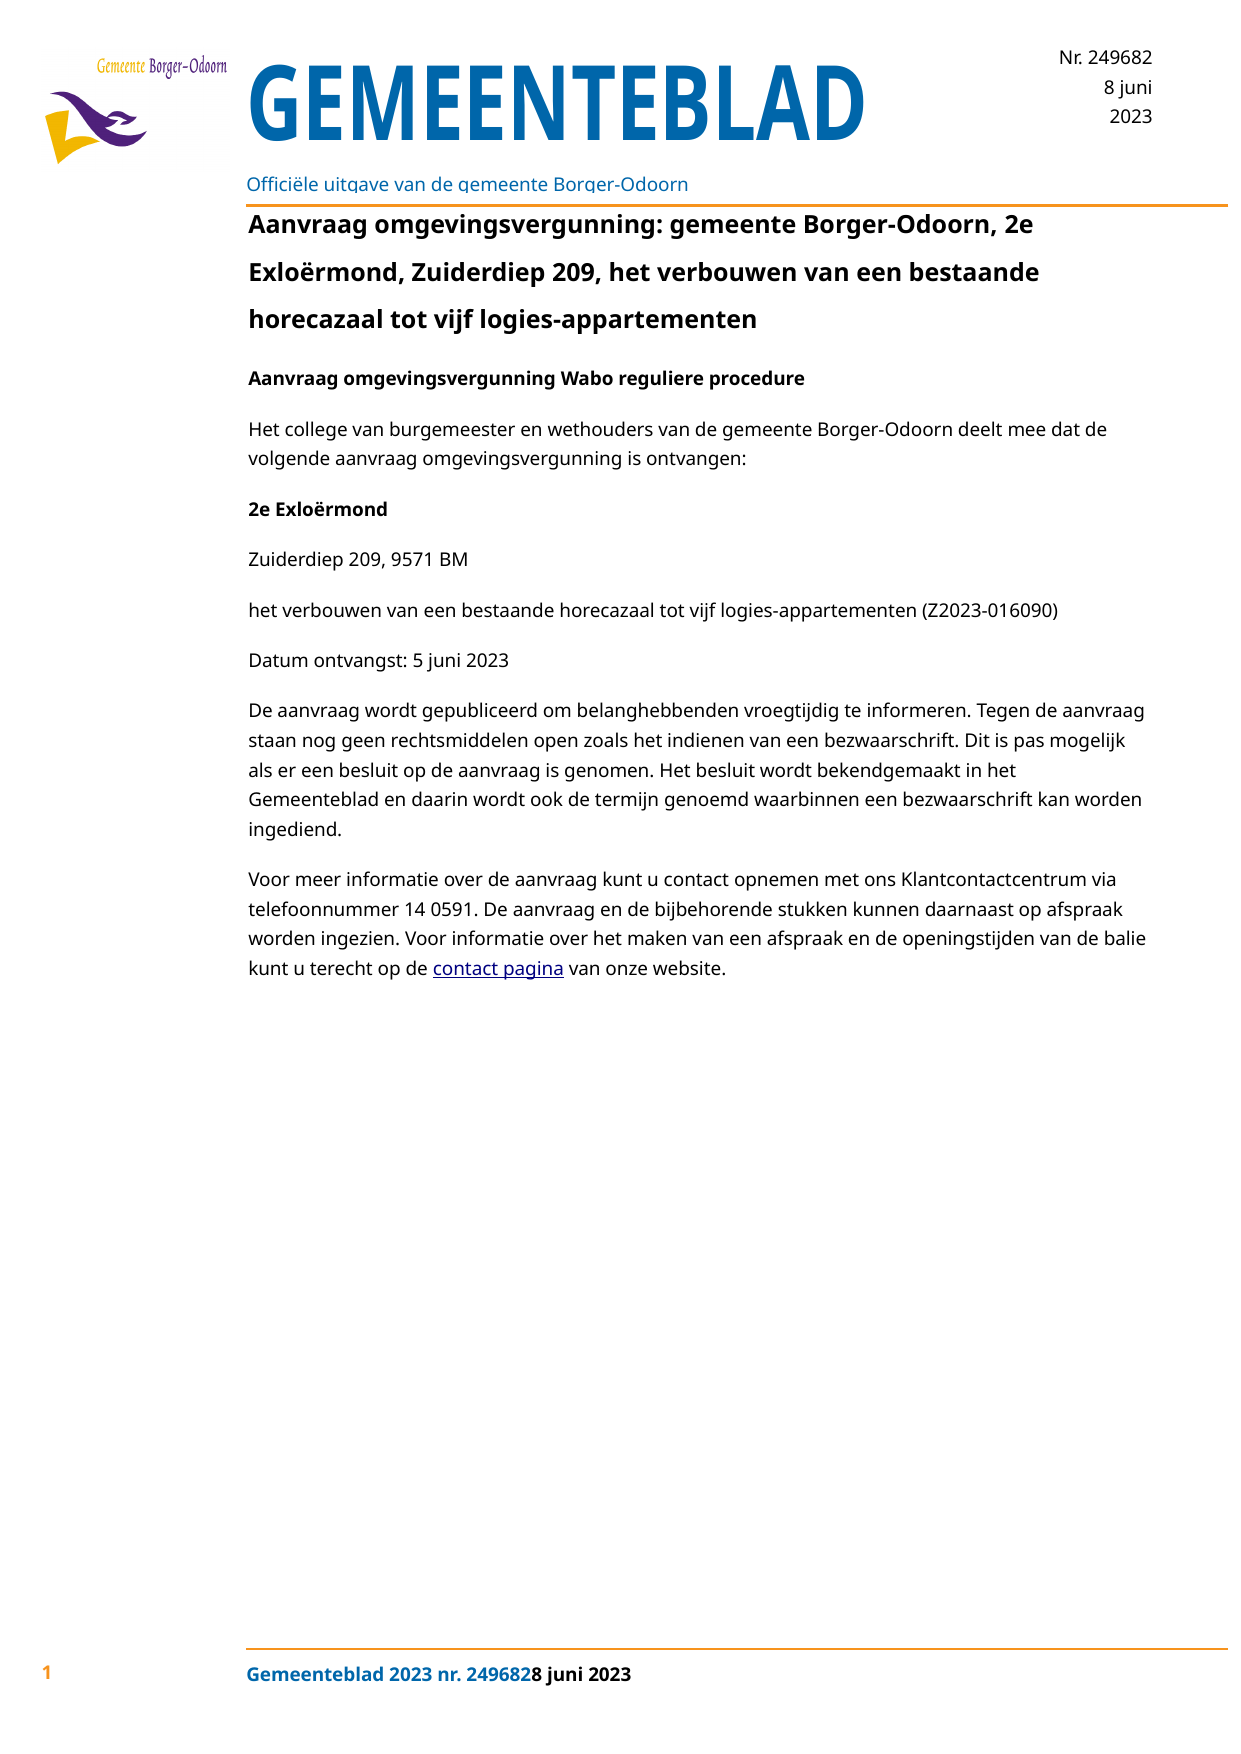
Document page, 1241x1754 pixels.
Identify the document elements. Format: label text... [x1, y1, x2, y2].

text het verbouwen van een bestaande horecazaal tot vijf logies-appartementen (Z2023-016090) [248, 597, 1152, 622]
text Aanvraag omgevingsvergunning: gemeente Borger-Odoorn, 2e Exloërmond, Zuiderdiep 209, het verbouwen van een bestaande horecazaal tot vijf logies-appartementen [248, 207, 1152, 336]
picture [41, 47, 231, 172]
text Datum ontvangst: 5 juni 2023 [248, 647, 1152, 673]
text Het college van burgemeester en wethouders van de gemeente Borger-Odoorn deelt mee dat de volgende aanvraag omgevingsvergunning is ontvangen: [248, 416, 1152, 471]
text Zuiderdiep 209, 9571 BM [248, 546, 1152, 572]
text De aanvraag wordt gepubliceerd om belanghebbenden vroegtijdig te informeren. Tegen de aanvraag staan nog geen rechtsmiddelen open zoals het indienen van een bezwaarschrift. Dit is pas mogelijk als er een besluit op de aanvraag is genomen. Het besluit wordt bekendgemaakt in het Gemeenteblad en daarin wordt ook de termijn genoemd waarbinnen een bezwaarschrift kan worden ingediend. [248, 698, 1152, 842]
text Voor meer informatie over de aanvraag kunt u contact opnemen met ons Klantcontactcentrum via telefoonnummer 14 0591. De aanvraag en de bijbehorende stukken kunnen daarnaast op afspraak worden ingezien. Voor informatie over het maken van een afspraak en de openingstijden van de balie kunt u terecht op de contact pagina van onze website. [248, 866, 1152, 981]
text Aanvraag omgevingsvergunning Wabo reguliere procedure [248, 366, 1152, 391]
text 2e Exloërmond [248, 496, 1152, 522]
